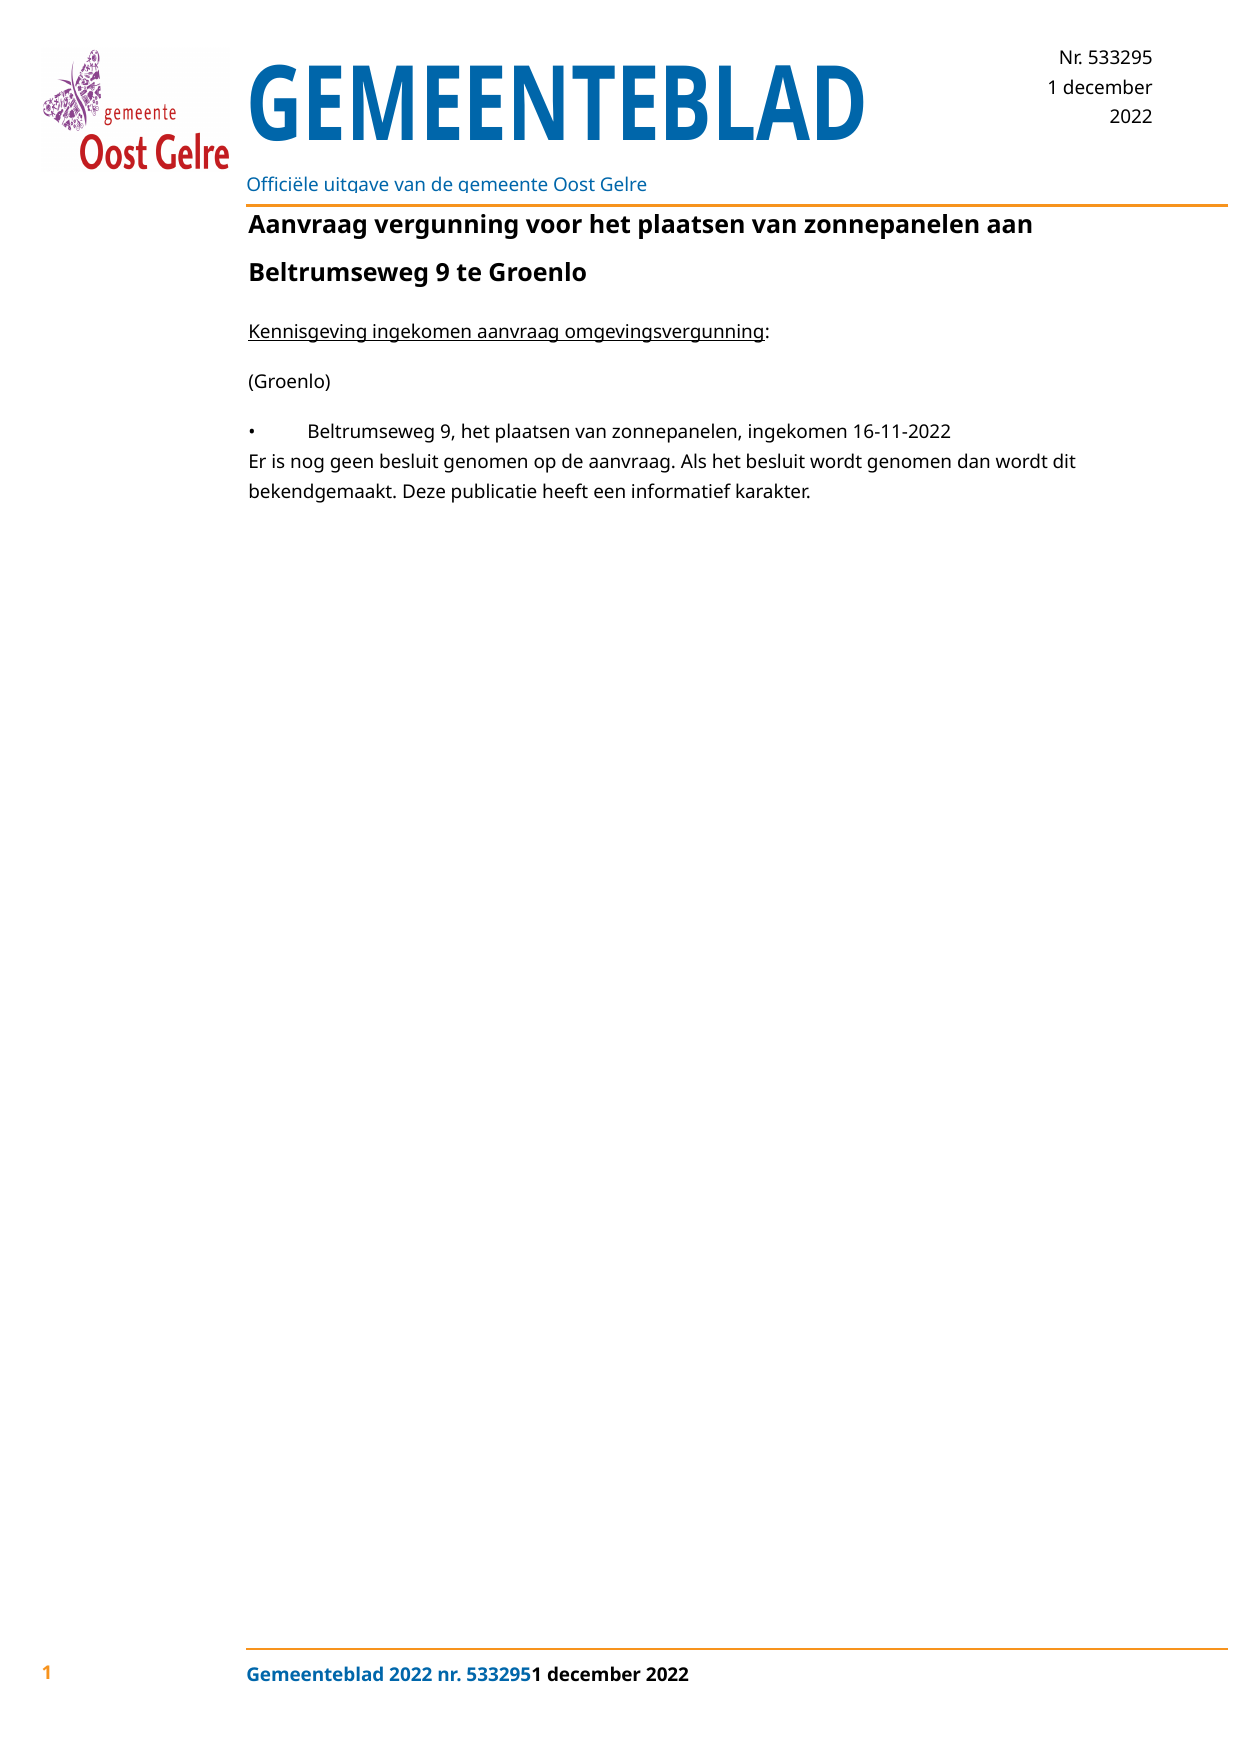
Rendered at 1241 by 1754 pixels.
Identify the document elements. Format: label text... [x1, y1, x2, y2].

text Aanvraag vergunning voor het plaatsen van zonnepanelen aan Beltrumseweg 9 te Groenlo [248, 207, 1152, 288]
text (Groenlo) [248, 368, 1152, 394]
picture [41, 47, 231, 172]
text Er is nog geen besluit genomen op de aanvraag. Als het besluit wordt genomen dan wordt dit bekendgemaakt. Deze publicatie heeft een informatief karakter. [248, 448, 1152, 504]
list Beltrumseweg 9, het plaatsen van zonnepanelen, ingekomen 16-11-2022 [248, 419, 1152, 444]
text Kennisgeving ingekomen aanvraag omgevingsvergunning: [248, 318, 1152, 344]
